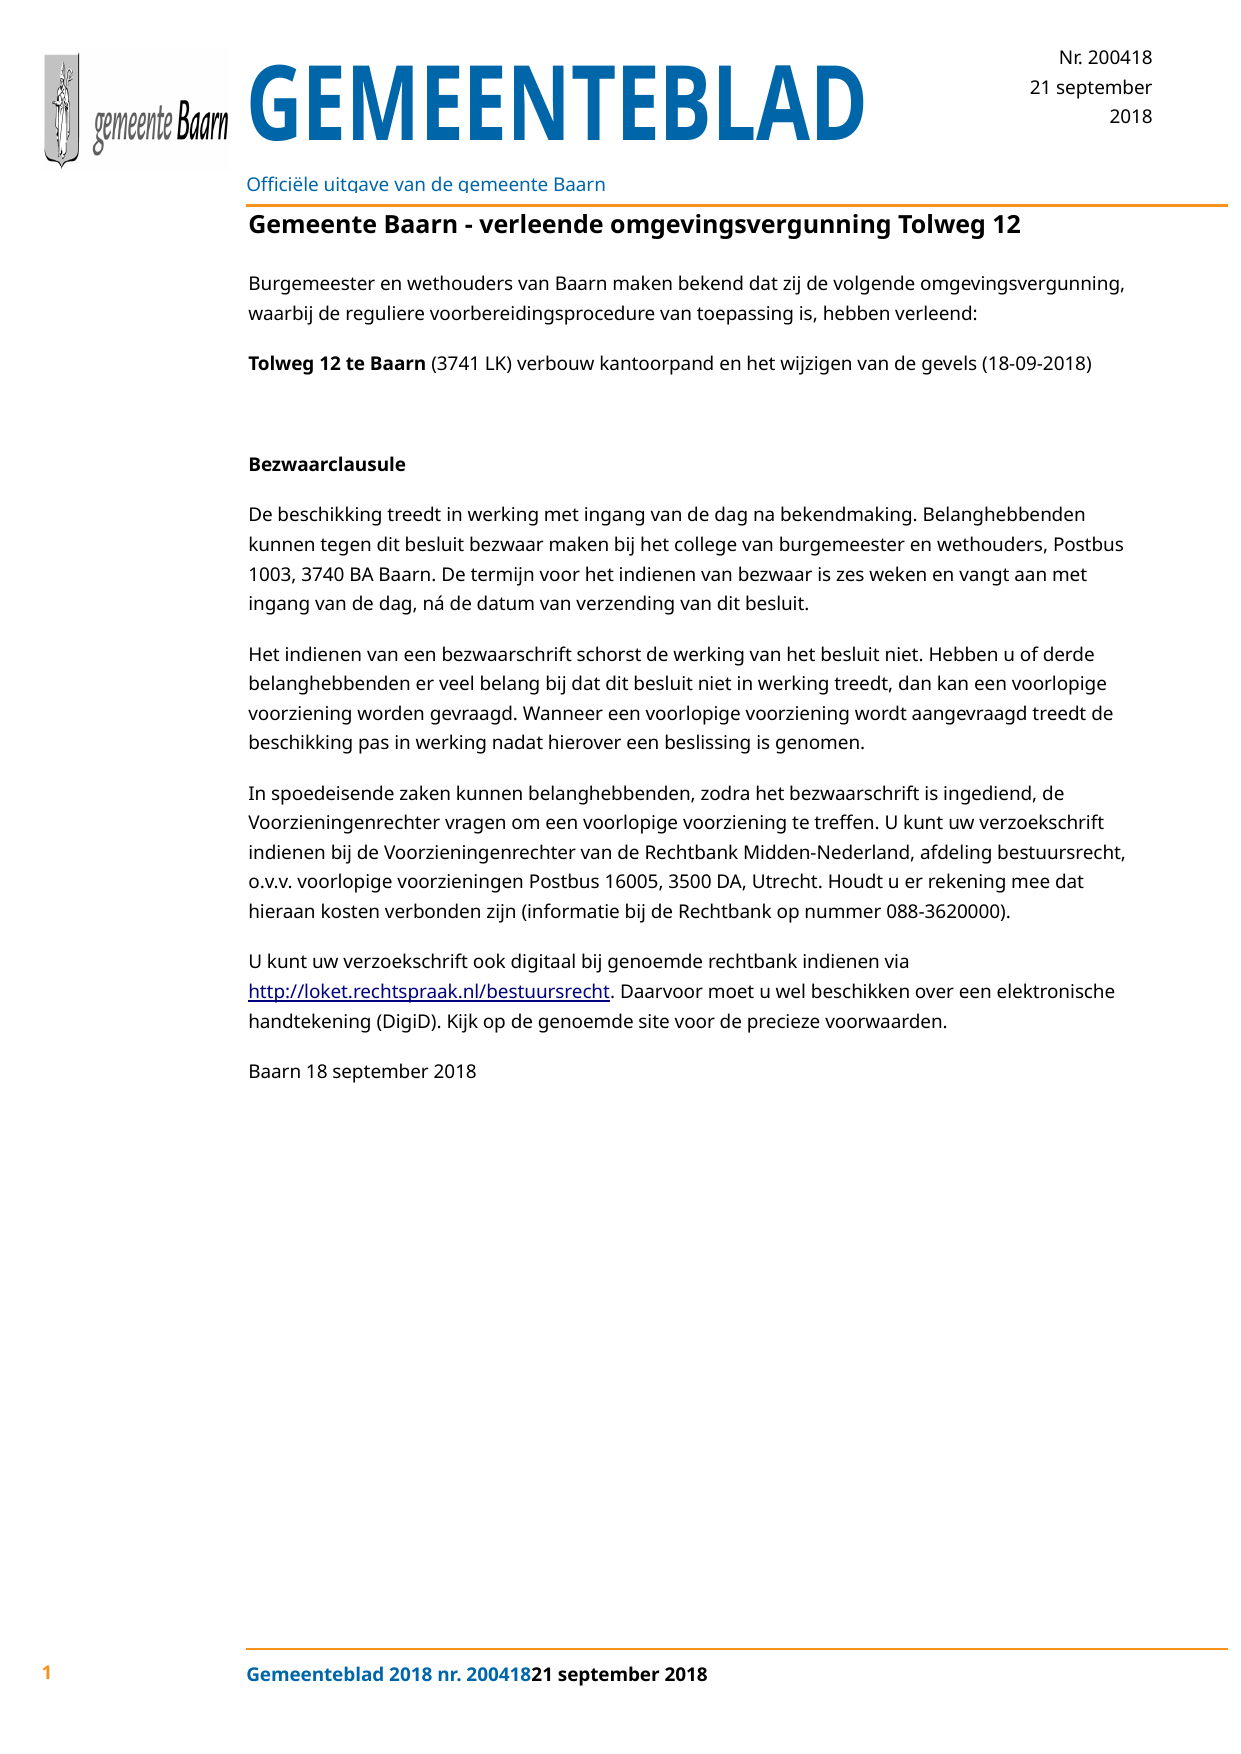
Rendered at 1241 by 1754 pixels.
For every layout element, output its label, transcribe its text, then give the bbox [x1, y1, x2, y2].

text Bezwaarclausule [248, 451, 1152, 477]
text U kunt uw verzoekschrift ook digitaal bij genoemde rechtbank indienen via http://loket.rechtspraak.nl/bestuursrecht. Daarvoor moet u wel beschikken over een elektronische handtekening (DigiD). Kijk op de genoemde site voor de precieze voorwaarden. [248, 949, 1152, 1033]
text Baarn 18 september 2018 [248, 1058, 1152, 1084]
text Burgemeester en wethouders van Baarn maken bekend dat zij de volgende omgevingsvergunning, waarbij de reguliere voorbereidingsprocedure van toepassing is, hebben verleend: [248, 270, 1152, 326]
text Gemeente Baarn - verleende omgevingsvergunning Tolweg 12 [248, 207, 1152, 241]
text In spoedeisende zaken kunnen belanghebbenden, zodra het bezwaarschrift is ingediend, de Voorzieningenrechter vragen om een voorlopige voorziening te treffen. U kunt uw verzoekschrift indienen bij de Voorzieningenrechter van de Rechtbank Midden-Nederland, afdeling bestuursrecht, o.v.v. voorlopige voorzieningen Postbus 16005, 3500 DA, Utrecht. Houdt u er rekening mee dat hieraan kosten verbonden zijn (informatie bij de Rechtbank op nummer 088-3620000). [248, 780, 1152, 924]
picture [41, 47, 231, 172]
text Het indienen van een bezwaarschrift schorst de werking van het besluit niet. Hebben u of derde belanghebbenden er veel belang bij dat dit besluit niet in werking treedt, dan kan een voorlopige voorziening worden gevraagd. Wanneer een voorlopige voorziening wordt aangevraagd treedt de beschikking pas in werking nadat hierover een beslissing is genomen. [248, 641, 1152, 755]
text Tolweg 12 te Baarn (3741 LK) verbouw kantoorpand en het wijzigen van de gevels (18-09-2018) [248, 350, 1152, 376]
text De beschikking treedt in werking met ingang van de dag na bekendmaking. Belanghebbenden kunnen tegen dit besluit bezwaar maken bij het college van burgemeester en wethouders, Postbus 1003, 3740 BA Baarn. De termijn voor het indienen van bezwaar is zes weken en vangt aan met ingang van de dag, ná de datum van verzending van dit besluit. [248, 502, 1152, 616]
